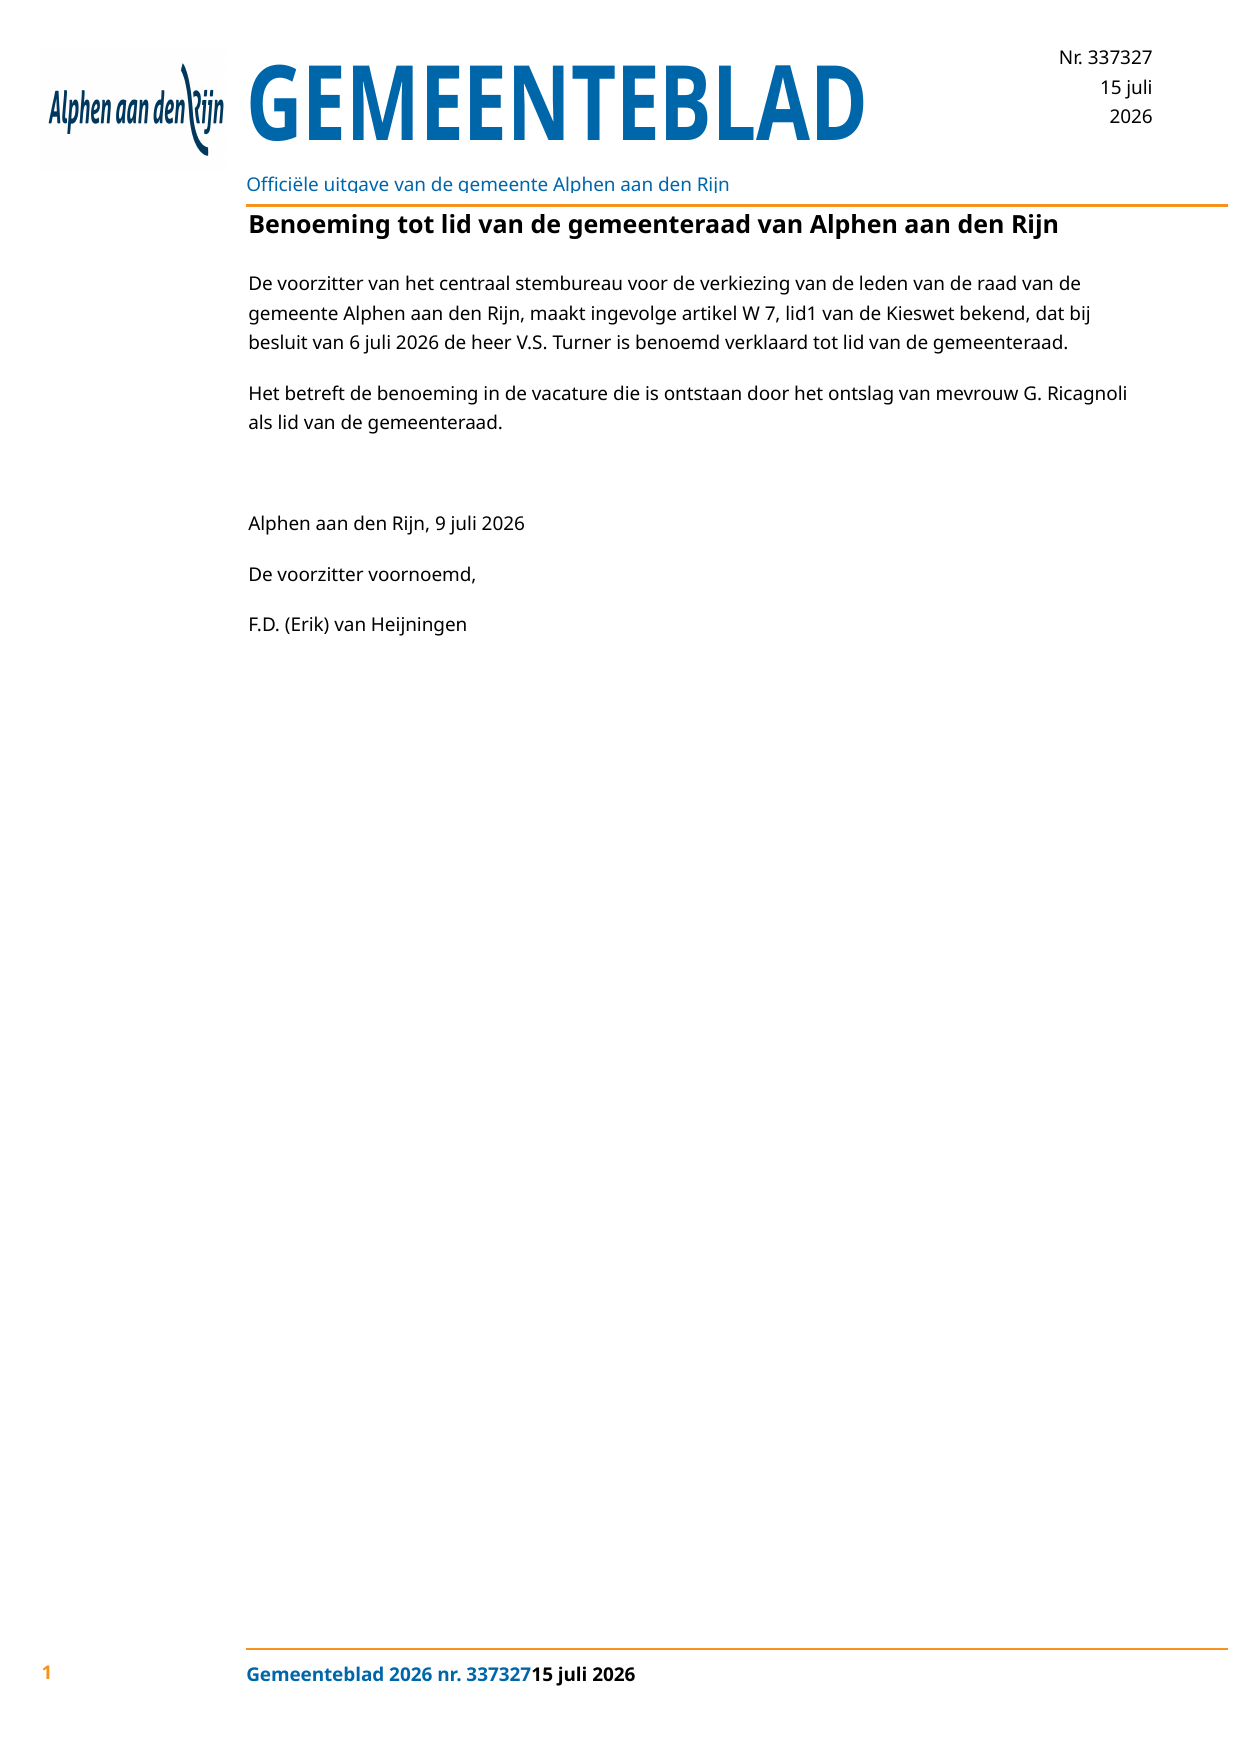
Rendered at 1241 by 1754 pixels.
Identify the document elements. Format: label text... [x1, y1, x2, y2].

text Benoeming tot lid van de gemeenteraad van Alphen aan den Rijn [248, 207, 1152, 241]
picture [41, 47, 231, 172]
text Alphen aan den Rijn, 9 juli 2026 [248, 510, 1152, 536]
text F.D. (Erik) van Heijningen [248, 611, 1152, 637]
text De voorzitter voornoemd, [248, 561, 1152, 586]
text De voorzitter van het centraal stembureau voor de verkiezing van de leden van de raad van de gemeente Alphen aan den Rijn, maakt ingevolge artikel W 7, lid1 van de Kieswet bekend, dat bij besluit van 6 juli 2026 de heer V.S. Turner is benoemd verklaard tot lid van de gemeenteraad. [248, 270, 1152, 355]
text Het betreft de benoeming in de vacature die is ontstaan door het ontslag van mevrouw G. Ricagnoli als lid van de gemeenteraad. [248, 380, 1152, 435]
